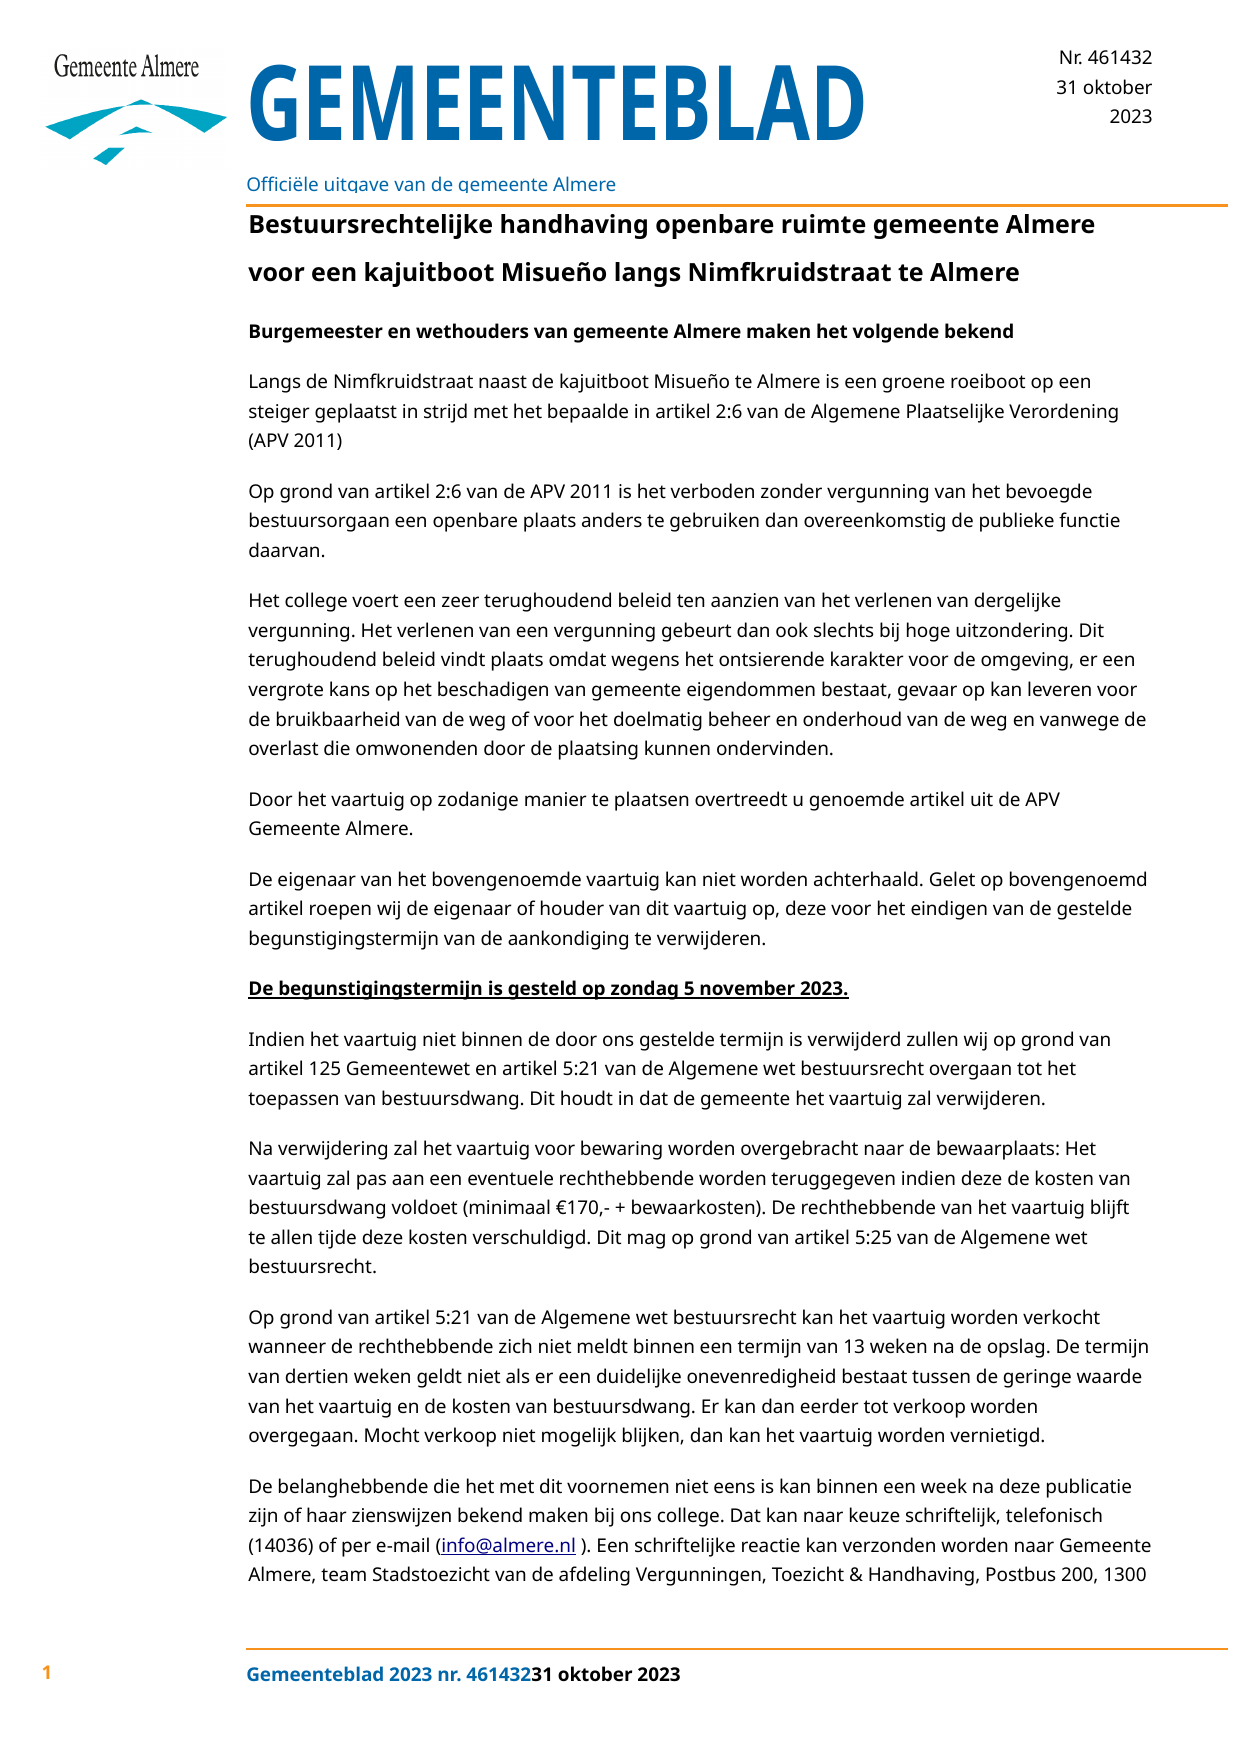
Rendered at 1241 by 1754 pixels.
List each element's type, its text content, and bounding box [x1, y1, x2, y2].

text Na verwijdering zal het vaartuig voor bewaring worden overgebracht naar de bewaarplaats: Het vaartuig zal pas aan een eventuele rechthebbende worden teruggegeven indien deze de kosten van bestuursdwang voldoet (minimaal €170,- + bewaarkosten). De rechthebbende van het vaartuig blijft te allen tijde deze kosten verschuldigd. Dit mag op grond van artikel 5:25 van de Algemene wet bestuursrecht. [248, 1135, 1152, 1279]
text De begunstigingstermijn is gesteld op zondag 5 november 2023. [248, 975, 1152, 1001]
picture [41, 47, 231, 172]
text Bestuursrechtelijke handhaving openbare ruimte gemeente Almere voor een kajuitboot Misueño langs Nimfkruidstraat te Almere [248, 207, 1152, 288]
text De belanghebbende die het met dit voornemen niet eens is kan binnen een week na deze publicatie zijn of haar zienswijzen bekend maken bij ons college. Dat kan naar keuze schriftelijk, telefonisch (14036) of per e-mail (info@almere.nl ). Een schriftelijke reactie kan verzonden worden naar Gemeente Almere, team Stadstoezicht van de afdeling Vergunningen, Toezicht & Handhaving, Postbus 200, 1300 [248, 1473, 1152, 1587]
text Op grond van artikel 2:6 van de APV 2011 is het verboden zonder vergunning van het bevoegde bestuursorgaan een openbare plaats anders te gebruiken dan overeenkomstig de publieke functie daarvan. [248, 478, 1152, 563]
text De eigenaar van het bovengenoemde vaartuig kan niet worden achterhaald. Gelet op bovengenoemd artikel roepen wij de eigenaar of houder van dit vaartuig op, deze voor het eindigen van de gestelde begunstigingstermijn van de aankondiging te verwijderen. [248, 866, 1152, 951]
text Indien het vaartuig niet binnen de door ons gestelde termijn is verwijderd zullen wij op grond van artikel 125 Gemeentewet en artikel 5:21 van de Algemene wet bestuursrecht overgaan tot het toepassen van bestuursdwang. Dit houdt in dat de gemeente het vaartuig zal verwijderen. [248, 1026, 1152, 1111]
text Het college voert een zeer terughoudend beleid ten aanzien van het verlenen van dergelijke vergunning. Het verlenen van een vergunning gebeurt dan ook slechts bij hoge uitzondering. Dit terughoudend beleid vindt plaats omdat wegens het ontsierende karakter voor de omgeving, er een vergrote kans op het beschadigen van gemeente eigendommen bestaat, gevaar op kan leveren voor de bruikbaarheid van de weg of voor het doelmatig beheer en onderhoud van de weg en vanwege de overlast die omwonenden door de plaatsing kunnen ondervinden. [248, 587, 1152, 761]
text Burgemeester en wethouders van gemeente Almere maken het volgende bekend [248, 318, 1152, 344]
text Op grond van artikel 5:21 van de Algemene wet bestuursrecht kan het vaartuig worden verkocht wanneer de rechthebbende zich niet meldt binnen een termijn van 13 weken na de opslag. De termijn van dertien weken geldt niet als er een duidelijke onevenredigheid bestaat tussen de geringe waarde van het vaartuig en de kosten van bestuursdwang. Er kan dan eerder tot verkoop worden overgegaan. Mocht verkoop niet mogelijk blijken, dan kan het vaartuig worden vernietigd. [248, 1304, 1152, 1448]
text Langs de Nimfkruidstraat naast de kajuitboot Misueño te Almere is een groene roeiboot op een steiger geplaatst in strijd met het bepaalde in artikel 2:6 van de Algemene Plaatselijke Verordening (APV 2011) [248, 368, 1152, 453]
text Door het vaartuig op zodanige manier te plaatsen overtreedt u genoemde artikel uit de APV Gemeente Almere. [248, 786, 1152, 841]
